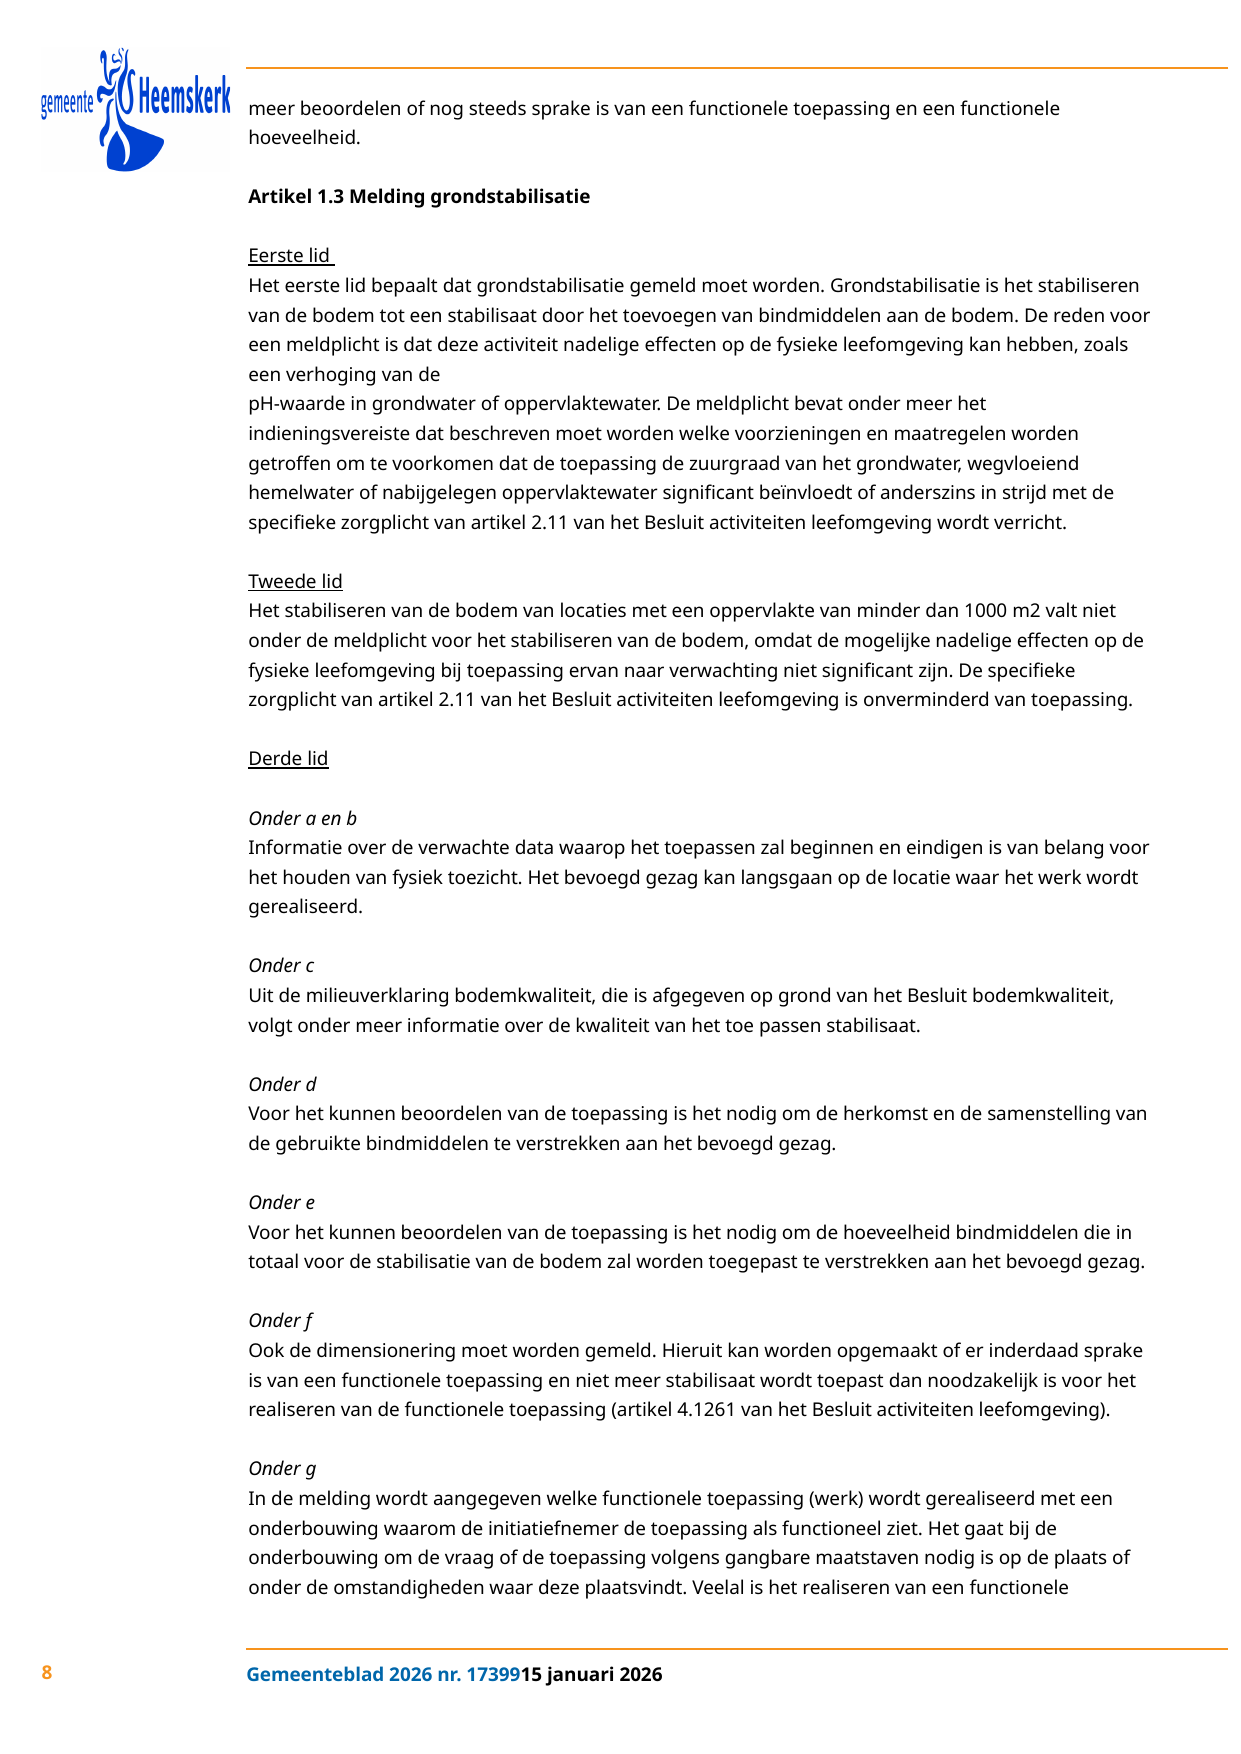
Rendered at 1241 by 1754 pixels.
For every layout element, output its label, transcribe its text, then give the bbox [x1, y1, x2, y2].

text Onder a en b [248, 805, 1152, 831]
text Artikel 1.3 Melding grondstabilisatie [248, 183, 1152, 209]
text Ook de dimensionering moet worden gemeld. Hieruit kan worden opgemaakt of er inderdaad sprake is van een functionele toepassing en niet meer stabilisaat wordt toepast dan noodzakelijk is voor het realiseren van de functionele toepassing (artikel 4.1261 van het Besluit activiteiten leefomgeving). [248, 1337, 1152, 1422]
picture [41, 47, 231, 172]
text Het stabiliseren van de bodem van locaties met een oppervlakte van minder dan 1000 m2 valt niet onder de meldplicht voor het stabiliseren van de bodem, omdat de mogelijke nadelige effecten op de fysieke leefomgeving bij toepassing ervan naar verwachting niet significant zijn. De specifieke zorgplicht van artikel 2.11 van het Besluit activiteiten leefomgeving is onverminderd van toepassing. [248, 598, 1152, 712]
text Onder c [248, 953, 1152, 978]
text meer beoordelen of nog steeds sprake is van een functionele toepassing en een functionele hoeveelheid. [248, 95, 1152, 150]
text Voor het kunnen beoordelen van de toepassing is het nodig om de hoeveelheid bindmiddelen die in totaal voor de stabilisatie van de bodem zal worden toegepast te verstrekken aan het bevoegd gezag. [248, 1219, 1152, 1274]
text Voor het kunnen beoordelen van de toepassing is het nodig om de herkomst en de samenstelling van de gebruikte bindmiddelen te verstrekken aan het bevoegd gezag. [248, 1101, 1152, 1156]
text Onder f [248, 1308, 1152, 1333]
text Tweede lid [248, 568, 1152, 594]
text Onder e [248, 1189, 1152, 1215]
text Eerste lid [248, 243, 1152, 268]
text Het eerste lid bepaalt dat grondstabilisatie gemeld moet worden. Grondstabilisatie is het stabiliseren van de bodem tot een stabilisaat door het toevoegen van bindmiddelen aan de bodem. De reden voor een meldplicht is dat deze activiteit nadelige effecten op de fysieke leefomgeving kan hebben, zoals een verhoging van de [248, 272, 1152, 387]
text pH-waarde in grondwater of oppervlaktewater. De meldplicht bevat onder meer het indieningsvereiste dat beschreven moet worden welke voorzieningen en maatregelen worden getroffen om te voorkomen dat de toepassing de zuurgraad van het grondwater, wegvloeiend hemelwater of nabijgelegen oppervlaktewater significant beïnvloedt of anderszins in strijd met de specifieke zorgplicht van artikel 2.11 van het Besluit activiteiten leefomgeving wordt verricht. [248, 391, 1152, 535]
text In de melding wordt aangegeven welke functionele toepassing (werk) wordt gerealiseerd met een onderbouwing waarom de initiatiefnemer de toepassing als functioneel ziet. Het gaat bij de onderbouwing om de vraag of de toepassing volgens gangbare maatstaven nodig is op de plaats of onder de omstandigheden waar deze plaatsvindt. Veelal is het realiseren van een functionele [248, 1485, 1152, 1600]
text Derde lid [248, 746, 1152, 771]
text Informatie over de verwachte data waarop het toepassen zal beginnen en eindigen is van belang voor het houden van fysiek toezicht. Het bevoegd gezag kan langsgaan op de locatie waar het werk wordt gerealiseerd. [248, 834, 1152, 919]
text Uit de milieuverklaring bodemkwaliteit, die is afgegeven op grond van het Besluit bodemkwaliteit, volgt onder meer informatie over de kwaliteit van het toe passen stabilisaat. [248, 982, 1152, 1038]
text Onder g [248, 1456, 1152, 1481]
text Onder d [248, 1071, 1152, 1097]
